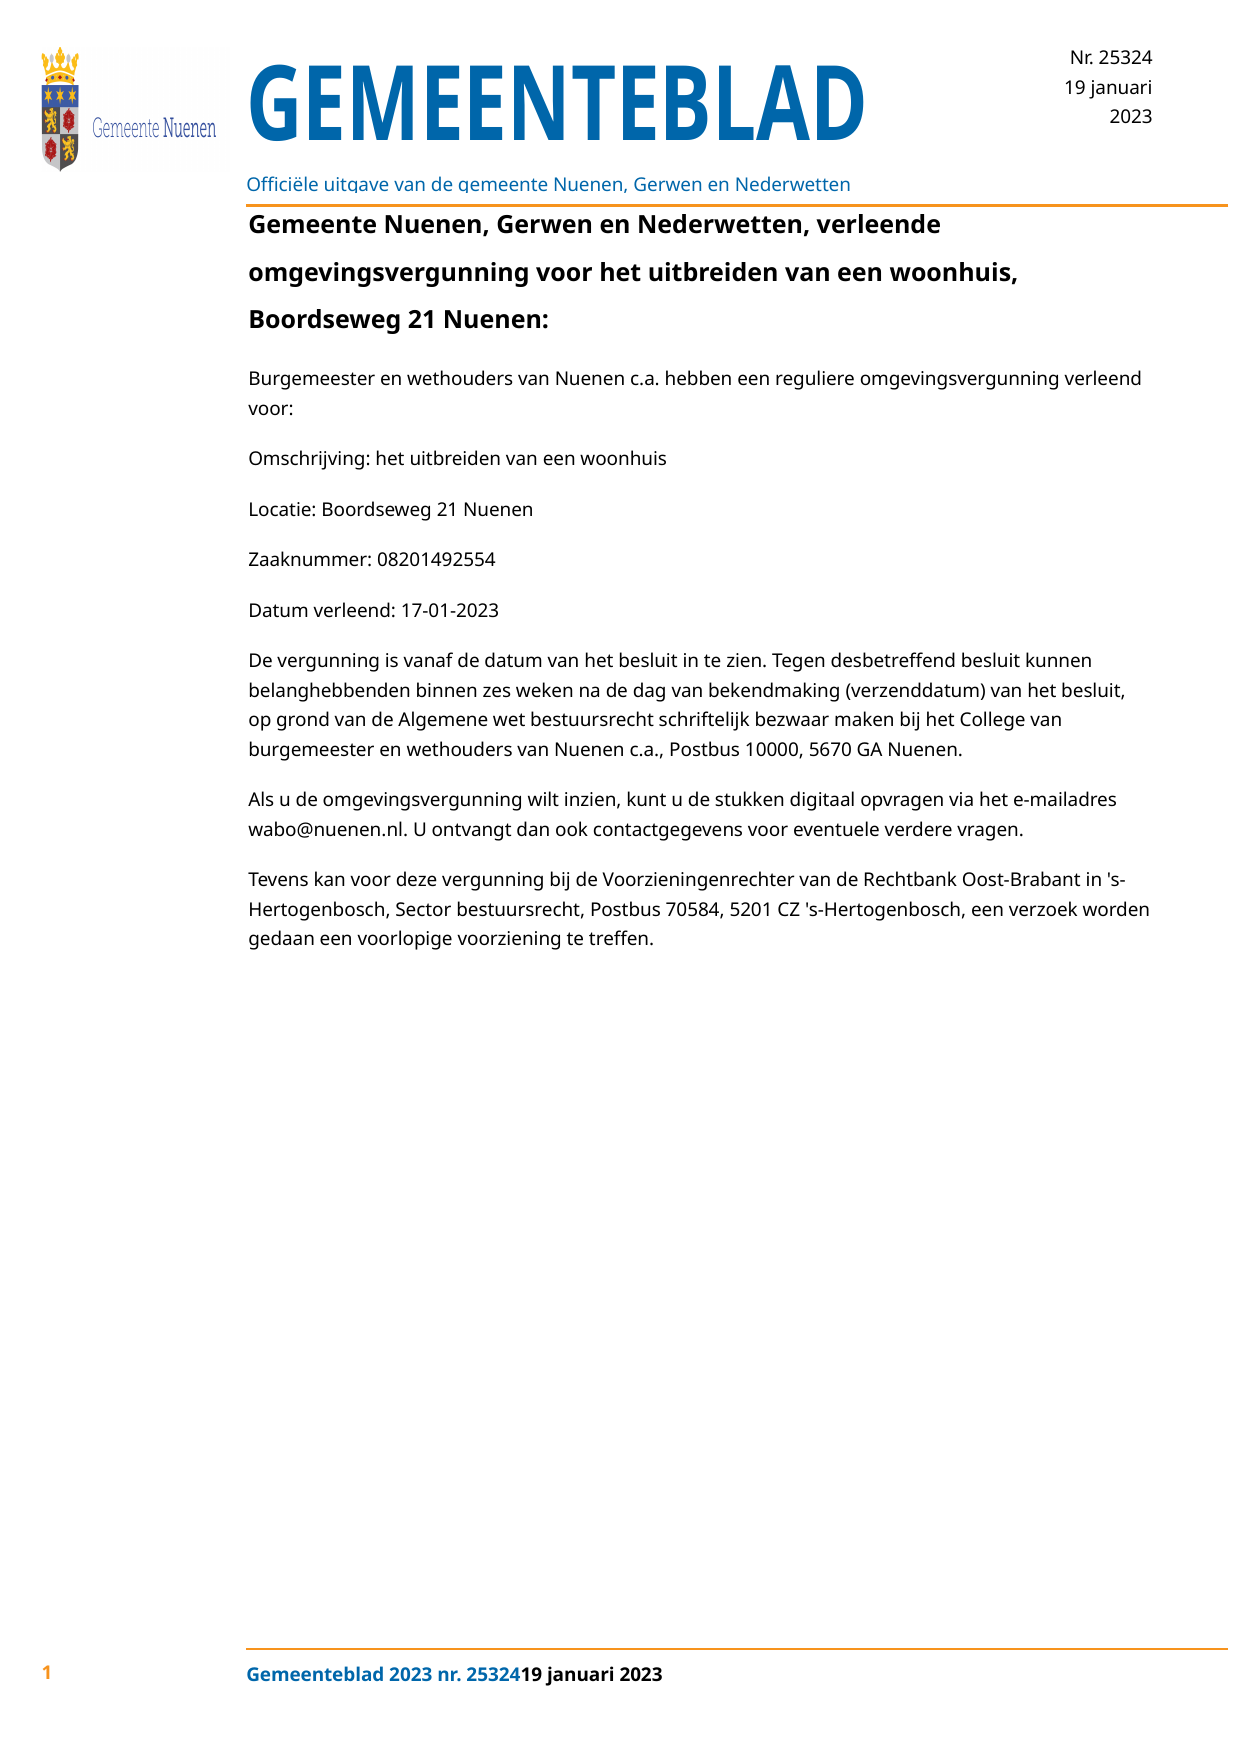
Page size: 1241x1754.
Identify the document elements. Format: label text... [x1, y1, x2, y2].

text Tevens kan voor deze vergunning bij de Voorzieningenrechter van de Rechtbank Oost-Brabant in 's-Hertogenbosch, Sector bestuursrecht, Postbus 70584, 5201 CZ 's-Hertogenbosch, een verzoek worden gedaan een voorlopige voorziening te treffen. [248, 866, 1152, 951]
text Omschrijving: het uitbreiden van een woonhuis [248, 446, 1152, 471]
text Zaaknummer: 08201492554 [248, 546, 1152, 572]
text Locatie: Boordseweg 21 Nuenen [248, 496, 1152, 522]
text Burgemeester en wethouders van Nuenen c.a. hebben een reguliere omgevingsvergunning verleend voor: [248, 366, 1152, 421]
text Datum verleend: 17-01-2023 [248, 597, 1152, 622]
text Als u de omgevingsvergunning wilt inzien, kunt u de stukken digitaal opvragen via het e-mailadres wabo@nuenen.nl. U ontvangt dan ook contactgegevens voor eventuele verdere vragen. [248, 786, 1152, 842]
text Gemeente Nuenen, Gerwen en Nederwetten, verleende omgevingsvergunning voor het uitbreiden van een woonhuis, Boordseweg 21 Nuenen: [248, 207, 1152, 336]
picture [41, 47, 231, 172]
text De vergunning is vanaf de datum van het besluit in te zien. Tegen desbetreffend besluit kunnen belanghebbenden binnen zes weken na de dag van bekendmaking (verzenddatum) van het besluit, op grond van de Algemene wet bestuursrecht schriftelijk bezwaar maken bij het College van burgemeester en wethouders van Nuenen c.a., Postbus 10000, 5670 GA Nuenen. [248, 647, 1152, 762]
